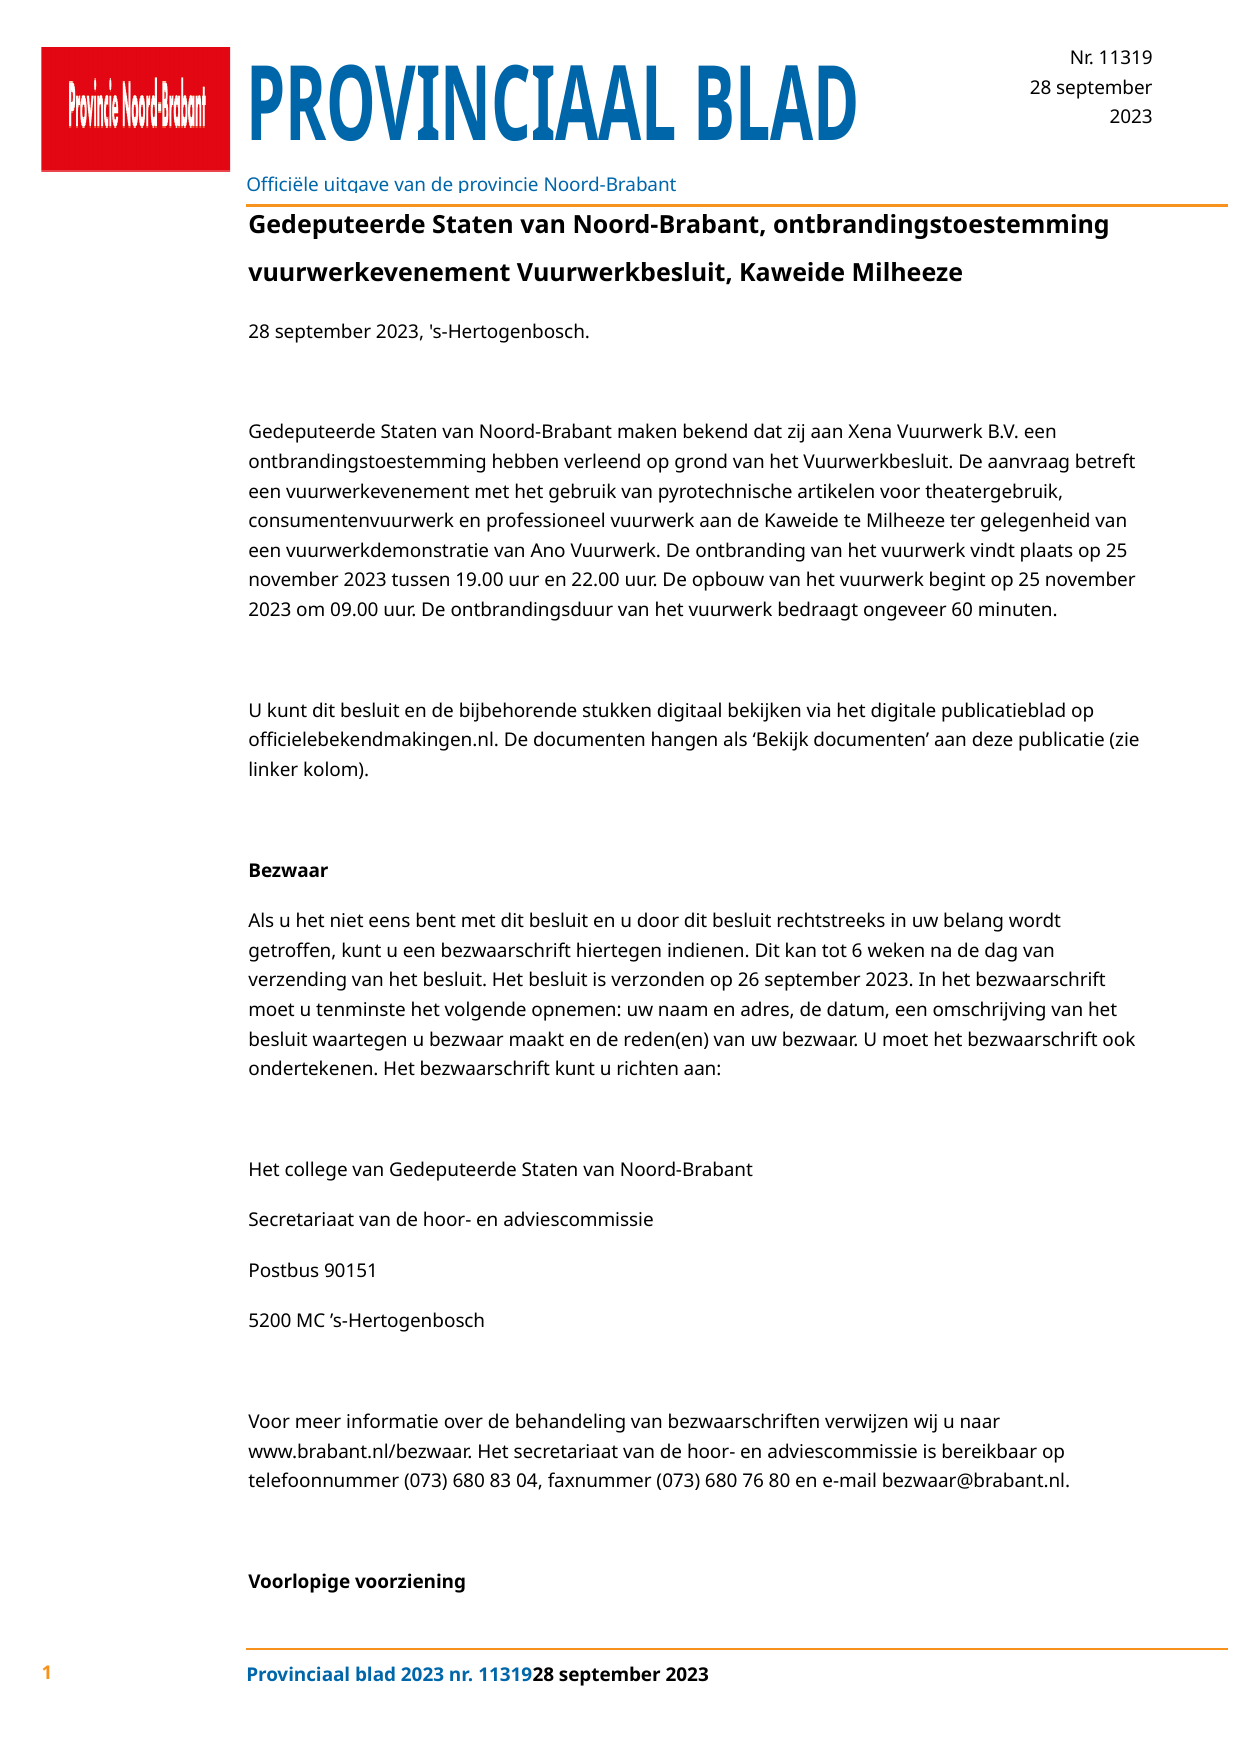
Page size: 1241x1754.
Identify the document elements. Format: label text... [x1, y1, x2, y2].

text Gedeputeerde Staten van Noord-Brabant maken bekend dat zij aan Xena Vuurwerk B.V. een ontbrandingstoestemming hebben verleend op grond van het Vuurwerkbesluit. De aanvraag betreft een vuurwerkevenement met het gebruik van pyrotechnische artikelen voor theatergebruik, consumentenvuurwerk en professioneel vuurwerk aan de Kaweide te Milheeze ter gelegenheid van een vuurwerkdemonstratie van Ano Vuurwerk. De ontbranding van het vuurwerk vindt plaats op 25 november 2023 tussen 19.00 uur en 22.00 uur. De opbouw van het vuurwerk begint op 25 november 2023 om 09.00 uur. De ontbrandingsduur van het vuurwerk bedraagt ongeveer 60 minuten. [248, 419, 1152, 622]
picture [41, 47, 231, 172]
text Als u het niet eens bent met dit besluit en u door dit besluit rechtstreeks in uw belang wordt getroffen, kunt u een bezwaarschrift hiertegen indienen. Dit kan tot 6 weken na de dag van verzending van het besluit. Het besluit is verzonden op 26 september 2023. In het bezwaarschrift moet u tenminste het volgende opnemen: uw naam en adres, de datum, een omschrijving van het besluit waartegen u bezwaar maakt en de reden(en) van uw bezwaar. U moet het bezwaarschrift ook ondertekenen. Het bezwaarschrift kunt u richten aan: [248, 907, 1152, 1081]
text Postbus 90151 [248, 1257, 1152, 1283]
text Secretariaat van de hoor- en adviescommissie [248, 1207, 1152, 1232]
text Gedeputeerde Staten van Noord-Brabant, ontbrandingstoestemming vuurwerkevenement Vuurwerkbesluit, Kaweide Milheeze [248, 207, 1152, 288]
text U kunt dit besluit en de bijbehorende stukken digitaal bekijken via het digitale publicatieblad op officielebekendmakingen.nl. De documenten hangen als ‘Bekijk documenten’ aan deze publicatie (zie linker kolom). [248, 697, 1152, 782]
text Voor meer informatie over de behandeling van bezwaarschriften verwijzen wij u naar www.brabant.nl/bezwaar. Het secretariaat van de hoor- en adviescommissie is bereikbaar op telefoonnummer (073) 680 83 04, faxnummer (073) 680 76 80 en e-mail bezwaar@brabant.nl. [248, 1408, 1152, 1493]
text Het college van Gedeputeerde Staten van Noord-Brabant [248, 1156, 1152, 1182]
text 5200 MC ’s-Hertogenbosch [248, 1307, 1152, 1333]
text 28 september 2023, 's-Hertogenbosch. [248, 318, 1152, 344]
text Bezwaar [248, 857, 1152, 883]
text Voorlopige voorziening [248, 1568, 1152, 1594]
